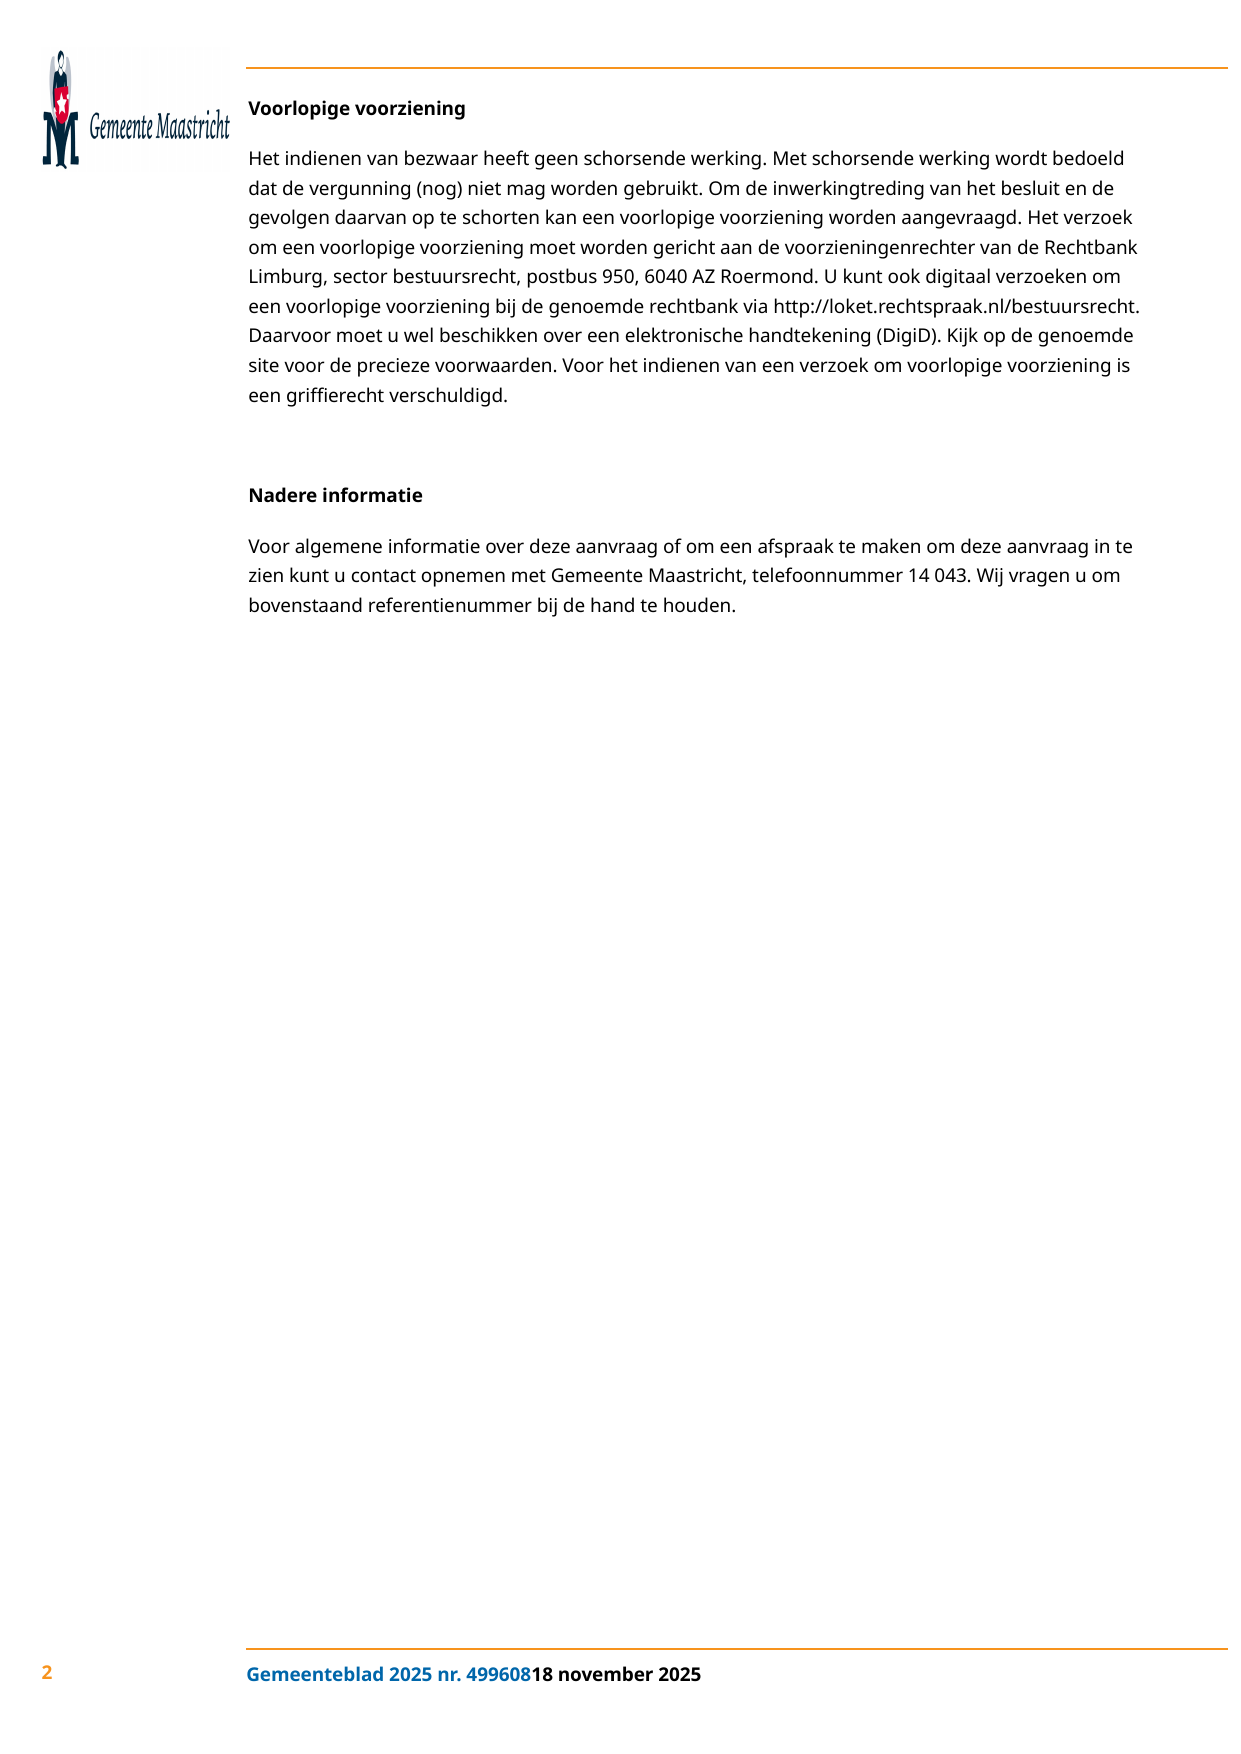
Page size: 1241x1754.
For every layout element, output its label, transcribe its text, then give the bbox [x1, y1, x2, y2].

text Voorlopige voorziening [248, 95, 1152, 121]
text Nadere informatie [248, 483, 1152, 508]
picture [41, 47, 231, 172]
text Het indienen van bezwaar heeft geen schorsende werking. Met schorsende werking wordt bedoeld dat de vergunning (nog) niet mag worden gebruikt. Om de inwerkingtreding van het besluit en de gevolgen daarvan op te schorten kan een voorlopige voorziening worden aangevraagd. Het verzoek om een voorlopige voorziening moet worden gericht aan de voorzieningenrechter van de Rechtbank Limburg, sector bestuursrecht, postbus 950, 6040 AZ Roermond. U kunt ook digitaal verzoeken om een voorlopige voorziening bij de genoemde rechtbank via http://loket.rechtspraak.nl/bestuursrecht. Daarvoor moet u wel beschikken over een elektronische handtekening (DigiD). Kijk op de genoemde site voor de precieze voorwaarden. Voor het indienen van een verzoek om voorlopige voorziening is een griffierecht verschuldigd. [248, 145, 1152, 408]
text Voor algemene informatie over deze aanvraag of om een afspraak te maken om deze aanvraag in te zien kunt u contact opnemen met Gemeente Maastricht, telefoonnummer 14 043. Wij vragen u om bovenstaand referentienummer bij de hand te houden. [248, 533, 1152, 618]
